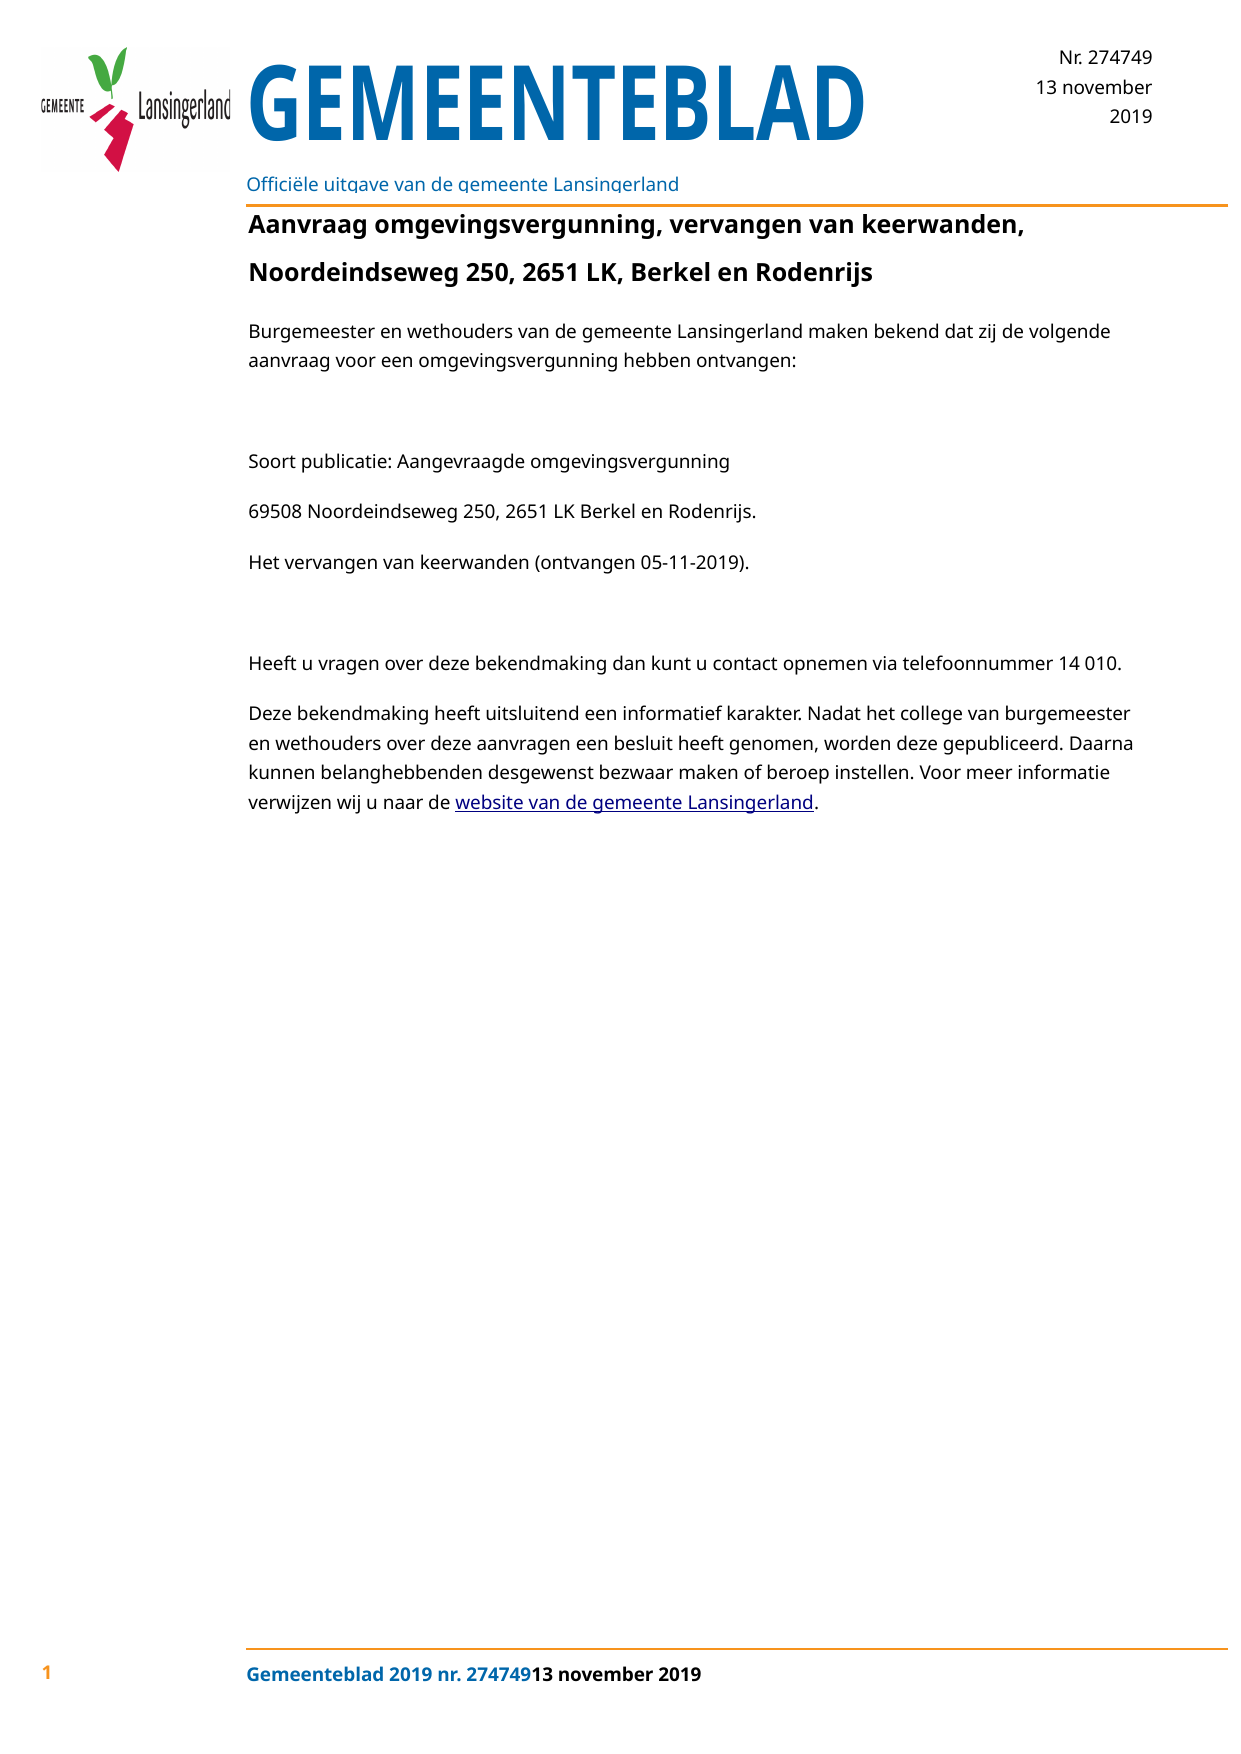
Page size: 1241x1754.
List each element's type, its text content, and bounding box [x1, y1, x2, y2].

text Aanvraag omgevingsvergunning, vervangen van keerwanden, Noordeindseweg 250, 2651 LK, Berkel en Rodenrijs [248, 207, 1152, 288]
text 69508 Noordeindseweg 250, 2651 LK Berkel en Rodenrijs. [248, 499, 1152, 524]
text Soort publicatie: Aangevraagde omgevingsvergunning [248, 448, 1152, 474]
text Het vervangen van keerwanden (ontvangen 05-11-2019). [248, 549, 1152, 575]
text Heeft u vragen over deze bekendmaking dan kunt u contact opnemen via telefoonnummer 14 010. [248, 650, 1152, 676]
text Burgemeester en wethouders van de gemeente Lansingerland maken bekend dat zij de volgende aanvraag voor een omgevingsvergunning hebben ontvangen: [248, 318, 1152, 373]
picture [41, 47, 231, 172]
text Deze bekendmaking heeft uitsluitend een informatief karakter. Nadat het college van burgemeester en wethouders over deze aanvragen een besluit heeft genomen, worden deze gepubliceerd. Daarna kunnen belanghebbenden desgewenst bezwaar maken of beroep instellen. Voor meer informatie verwijzen wij u naar de website van de gemeente Lansingerland. [248, 700, 1152, 815]
